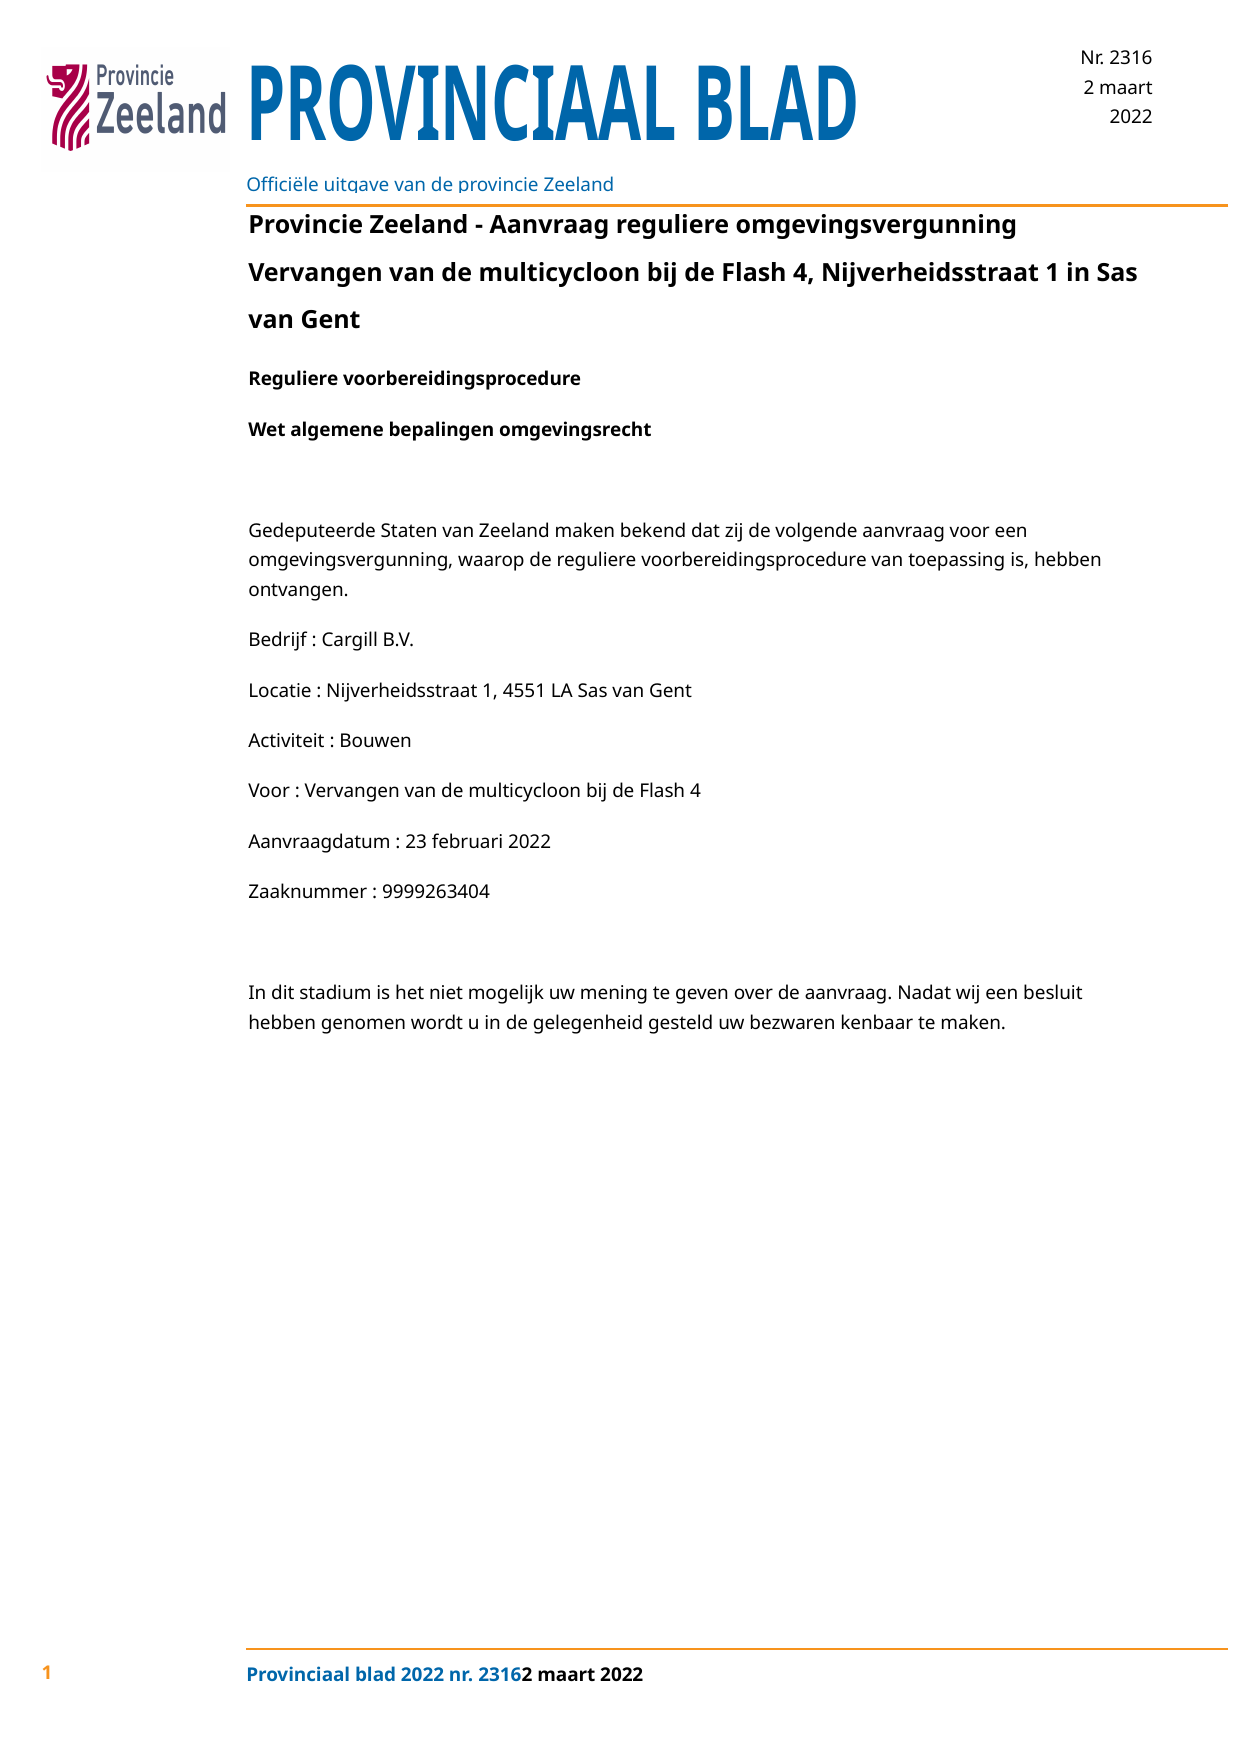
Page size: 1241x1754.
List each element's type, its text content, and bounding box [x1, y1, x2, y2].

text Activiteit : Bouwen [248, 727, 1152, 753]
text Provincie Zeeland - Aanvraag reguliere omgevingsvergunning Vervangen van de multicycloon bij de Flash 4, Nijverheidsstraat 1 in Sas van Gent [248, 207, 1152, 336]
text Bedrijf : Cargill B.V. [248, 626, 1152, 652]
text Wet algemene bepalingen omgevingsrecht [248, 416, 1152, 442]
text In dit stadium is het niet mogelijk uw mening te geven over de aanvraag. Nadat wij een besluit hebben genomen wordt u in de gelegenheid gesteld uw bezwaren kenbaar te maken. [248, 979, 1152, 1034]
text Aanvraagdatum : 23 februari 2022 [248, 828, 1152, 854]
text Gedeputeerde Staten van Zeeland maken bekend dat zij de volgende aanvraag voor een omgevingsvergunning, waarop de reguliere voorbereidingsprocedure van toepassing is, hebben ontvangen. [248, 517, 1152, 602]
text Reguliere voorbereidingsprocedure [248, 366, 1152, 391]
text Voor : Vervangen van de multicycloon bij de Flash 4 [248, 778, 1152, 803]
text Locatie : Nijverheidsstraat 1, 4551 LA Sas van Gent [248, 677, 1152, 702]
picture [41, 47, 231, 172]
text Zaaknummer : 9999263404 [248, 878, 1152, 904]
